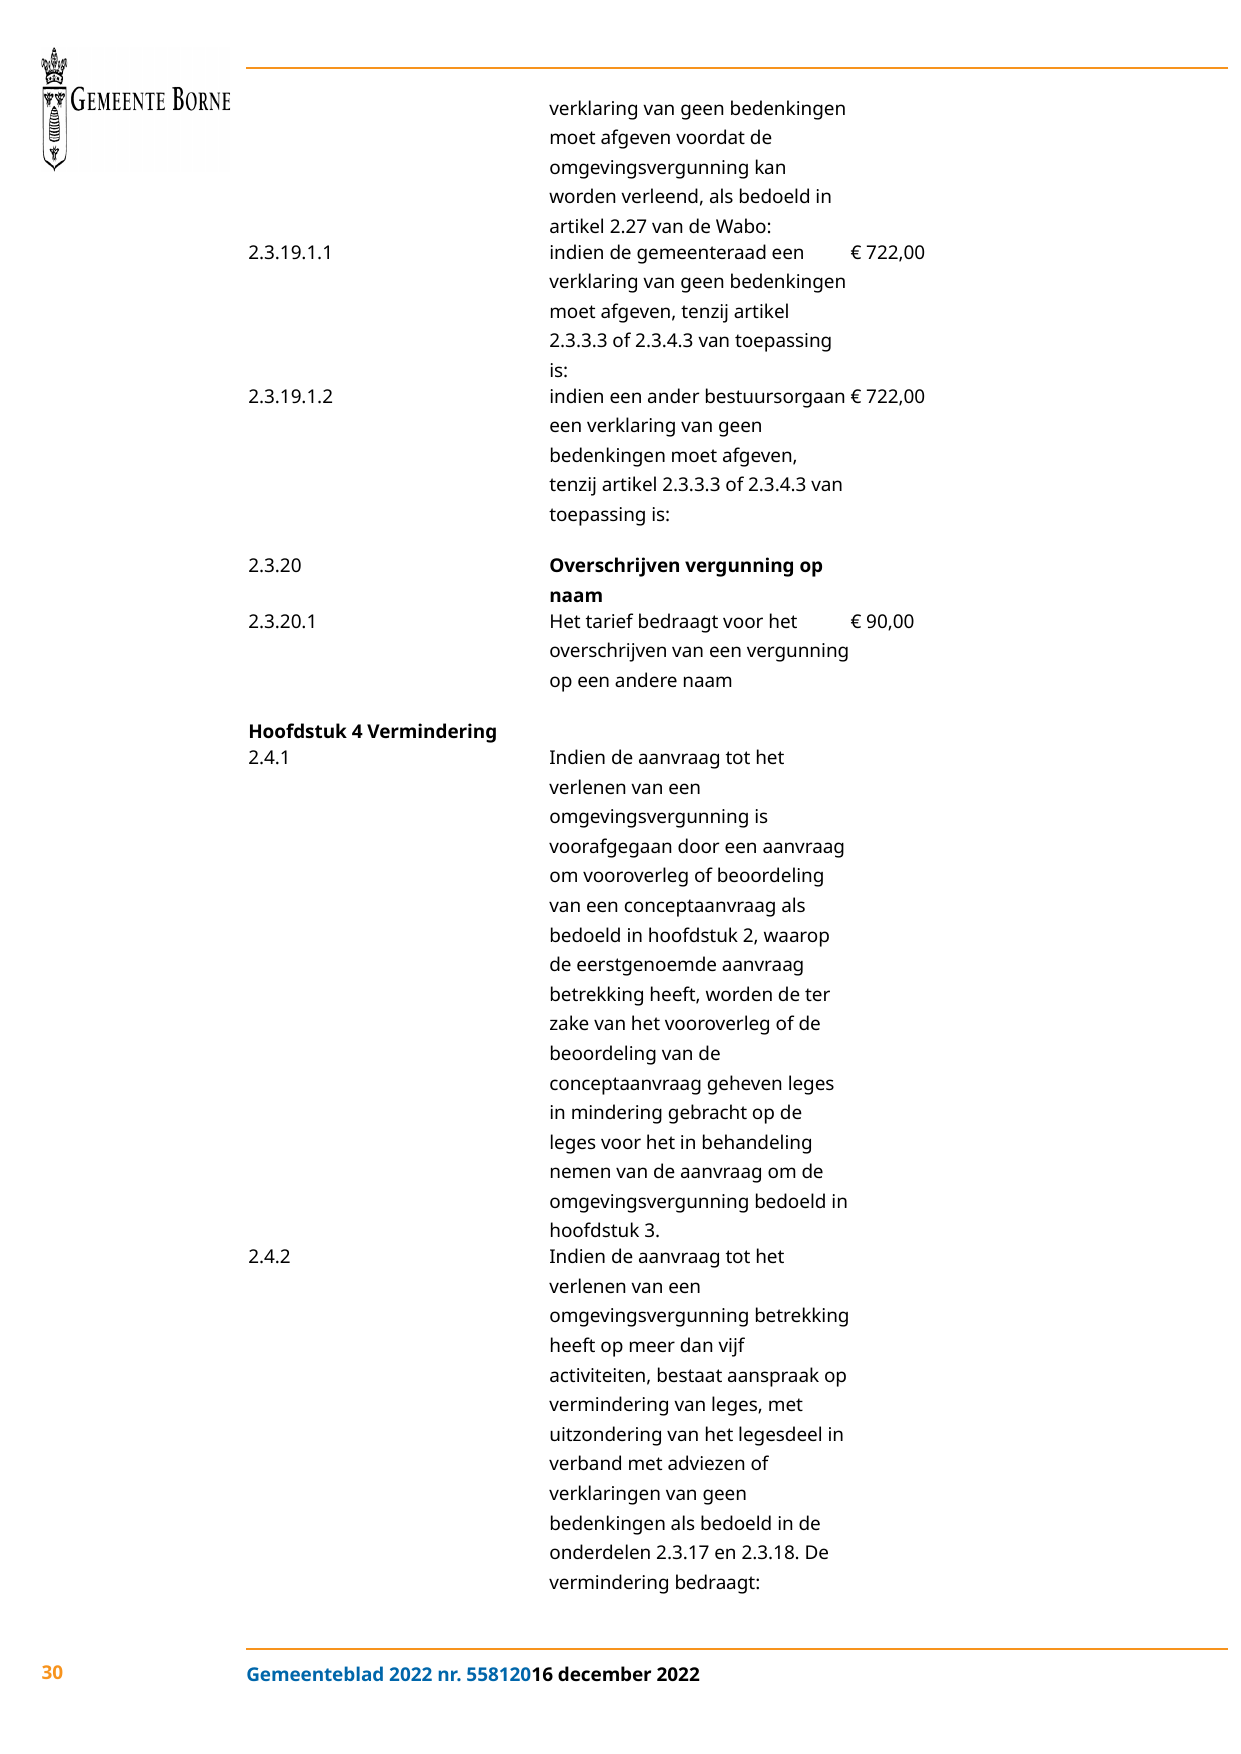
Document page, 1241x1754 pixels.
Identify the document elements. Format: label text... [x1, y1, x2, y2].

table_cell indien de gemeenteraad een verklaring van geen bedenkingen moet afgeven, tenzij artikel 2.3.3.3 of 2.3.4.3 van toepassing is: [549, 239, 850, 383]
table_cell [850, 1244, 1152, 1594]
table_cell € 722,00 [850, 239, 1152, 383]
table_cell Indien de aanvraag tot het verlenen van een omgevingsvergunning is voorafgegaan door een aanvraag om vooroverleg of beoordeling van een conceptaanvraag als bedoeld in hoofdstuk 2, waarop de eerstgenoemde aanvraag betrekking heeft, worden de ter zake van het vooroverleg of de beoordeling van de conceptaanvraag geheven leges in mindering gebracht op de leges voor het in behandeling nemen van de aanvraag om de omgevingsvergunning bedoeld in hoofdstuk 3. [549, 744, 850, 1243]
table_cell 2.4.2 [248, 1244, 549, 1594]
table_cell 2.3.20.1 [248, 608, 549, 693]
table_cell € 90,00 [850, 608, 1152, 693]
table_cell verklaring van geen bedenkingen moet afgeven voordat de omgevingsvergunning kan worden verleend, als bedoeld in artikel 2.27 van de Wabo: [549, 95, 850, 239]
table_cell [549, 527, 850, 553]
table_cell [850, 553, 1152, 608]
table_cell Overschrijven vergunning op naam [549, 553, 850, 608]
table_cell [248, 693, 549, 719]
table_cell [850, 693, 1152, 719]
table_cell [850, 744, 1152, 1243]
table_cell Hoofdstuk 4 Vermindering [248, 719, 850, 744]
table_cell indien een ander bestuursorgaan een verklaring van geen bedenkingen moet afgeven, tenzij artikel 2.3.3.3 of 2.3.4.3 van toepassing is: [549, 383, 850, 527]
table_cell [248, 95, 549, 239]
table_cell 2.3.19.1.2 [248, 383, 549, 527]
table_cell Het tarief bedraagt voor het overschrijven van een vergunning op een andere naam [549, 608, 850, 693]
table_cell 2.4.1 [248, 744, 549, 1243]
picture [41, 47, 231, 172]
table_cell [850, 95, 1152, 239]
table_cell € 722,00 [850, 383, 1152, 527]
table_cell [850, 719, 1152, 744]
table_cell 2.3.20 [248, 553, 549, 608]
table_cell [549, 693, 850, 719]
table_cell [248, 527, 549, 553]
table_cell Indien de aanvraag tot het verlenen van een omgevingsvergunning betrekking heeft op meer dan vijf activiteiten, bestaat aanspraak op vermindering van leges, met uitzondering van het legesdeel in verband met adviezen of verklaringen van geen bedenkingen als bedoeld in de onderdelen 2.3.17 en 2.3.18. De vermindering bedraagt: [549, 1244, 850, 1594]
table_cell [850, 527, 1152, 553]
table_cell 2.3.19.1.1 [248, 239, 549, 383]
